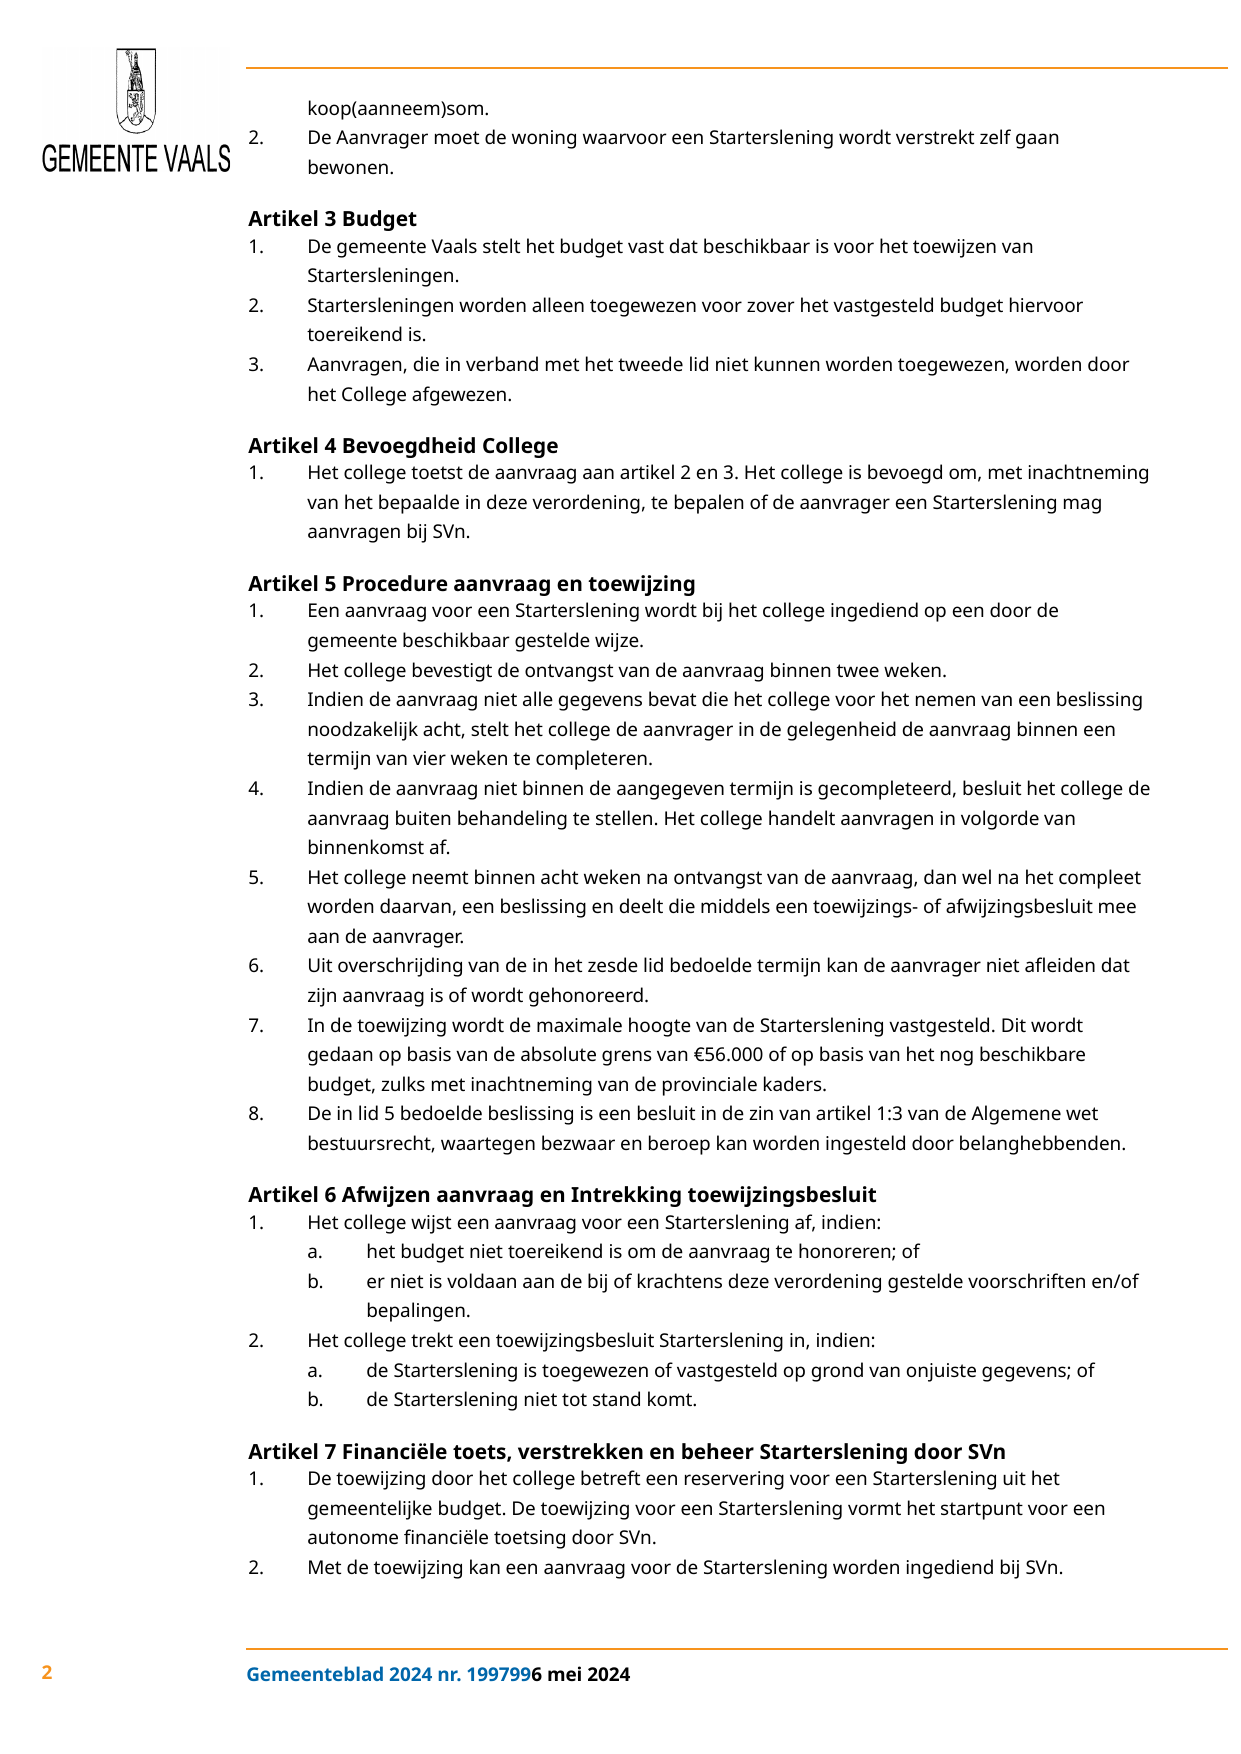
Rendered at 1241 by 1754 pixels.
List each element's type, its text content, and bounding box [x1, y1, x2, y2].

list Indien de aanvraag niet binnen de aangegeven termijn is gecompleteerd, besluit het college de aanvraag buiten behandeling te stellen. Het college handelt aanvragen in volgorde van binnenkomst af. [248, 775, 1152, 860]
list Indien de aanvraag niet alle gegevens bevat die het college voor het nemen van een beslissing noodzakelijk acht, stelt het college de aanvrager in de gelegenheid de aanvraag binnen een termijn van vier weken te completeren. [248, 686, 1152, 771]
list In de toewijzing wordt de maximale hoogte van de Starterslening vastgesteld. Dit wordt gedaan op basis van de absolute grens van €56.000 of op basis van het nog beschikbare budget, zulks met inachtneming van de provinciale kaders. [248, 1012, 1152, 1097]
list Startersleningen worden alleen toegewezen voor zover het vastgesteld budget hiervoor toereikend is. [248, 292, 1152, 347]
list Een aanvraag voor een Starterslening wordt bij het college ingediend op een door de gemeente beschikbaar gestelde wijze. [248, 598, 1152, 653]
list Het college wijst een aanvraag voor een Starterslening af, indien: [248, 1209, 1152, 1235]
picture [41, 47, 231, 172]
list De in lid 5 bedoelde beslissing is een besluit in de zin van artikel 1:3 van de Algemene wet bestuursrecht, waartegen bezwaar en beroep kan worden ingesteld door belanghebbenden. [248, 1101, 1152, 1156]
list Het college bevestigt de ontvangst van de aanvraag binnen twee weken. [248, 657, 1152, 682]
list het budget niet toereikend is om de aanvraag te honoreren; of [307, 1238, 1152, 1264]
list de Starterslening is toegewezen of vastgesteld op grond van onjuiste gegevens; of [307, 1357, 1152, 1383]
text Artikel 4 Bevoegdheid College [248, 431, 1152, 459]
list koop(aanneem)som. [248, 95, 1152, 121]
list De toewijzing door het college betreft een reservering voor een Starterslening uit het gemeentelijke budget. De toewijzing voor een Starterslening vormt het startpunt voor een autonome financiële toetsing door SVn. [248, 1465, 1152, 1550]
list Het college toetst de aanvraag aan artikel 2 en 3. Het college is bevoegd om, met inachtneming van het bepaalde in deze verordening, te bepalen of de aanvrager een Starterslening mag aanvragen bij SVn. [248, 459, 1152, 544]
list Aanvragen, die in verband met het tweede lid niet kunnen worden toegewezen, worden door het College afgewezen. [248, 351, 1152, 406]
list de Starterslening niet tot stand komt. [307, 1386, 1152, 1412]
list Met de toewijzing kan een aanvraag voor de Starterslening worden ingediend bij SVn. [248, 1554, 1152, 1580]
list er niet is voldaan aan de bij of krachtens deze verordening gestelde voorschriften en/of bepalingen. [307, 1268, 1152, 1323]
list Het college trekt een toewijzingsbesluit Starterslening in, indien: [248, 1327, 1152, 1353]
text Artikel 5 Procedure aanvraag en toewijzing [248, 569, 1152, 598]
text Artikel 6 Afwijzen aanvraag en Intrekking toewijzingsbesluit [248, 1181, 1152, 1209]
text Artikel 7 Financiële toets, verstrekken en beheer Starterslening door SVn [248, 1437, 1152, 1465]
list Het college neemt binnen acht weken na ontvangst van de aanvraag, dan wel na het compleet worden daarvan, een beslissing en deelt die middels een toewijzings- of afwijzingsbesluit mee aan de aanvrager. [248, 864, 1152, 949]
text Artikel 3 Budget [248, 204, 1152, 233]
list De gemeente Vaals stelt het budget vast dat beschikbaar is voor het toewijzen van Startersleningen. [248, 233, 1152, 288]
list Uit overschrijding van de in het zesde lid bedoelde termijn kan de aanvrager niet afleiden dat zijn aanvraag is of wordt gehonoreerd. [248, 953, 1152, 1008]
list De Aanvrager moet de woning waarvoor een Starterslening wordt verstrekt zelf gaan bewonen. [248, 124, 1152, 180]
